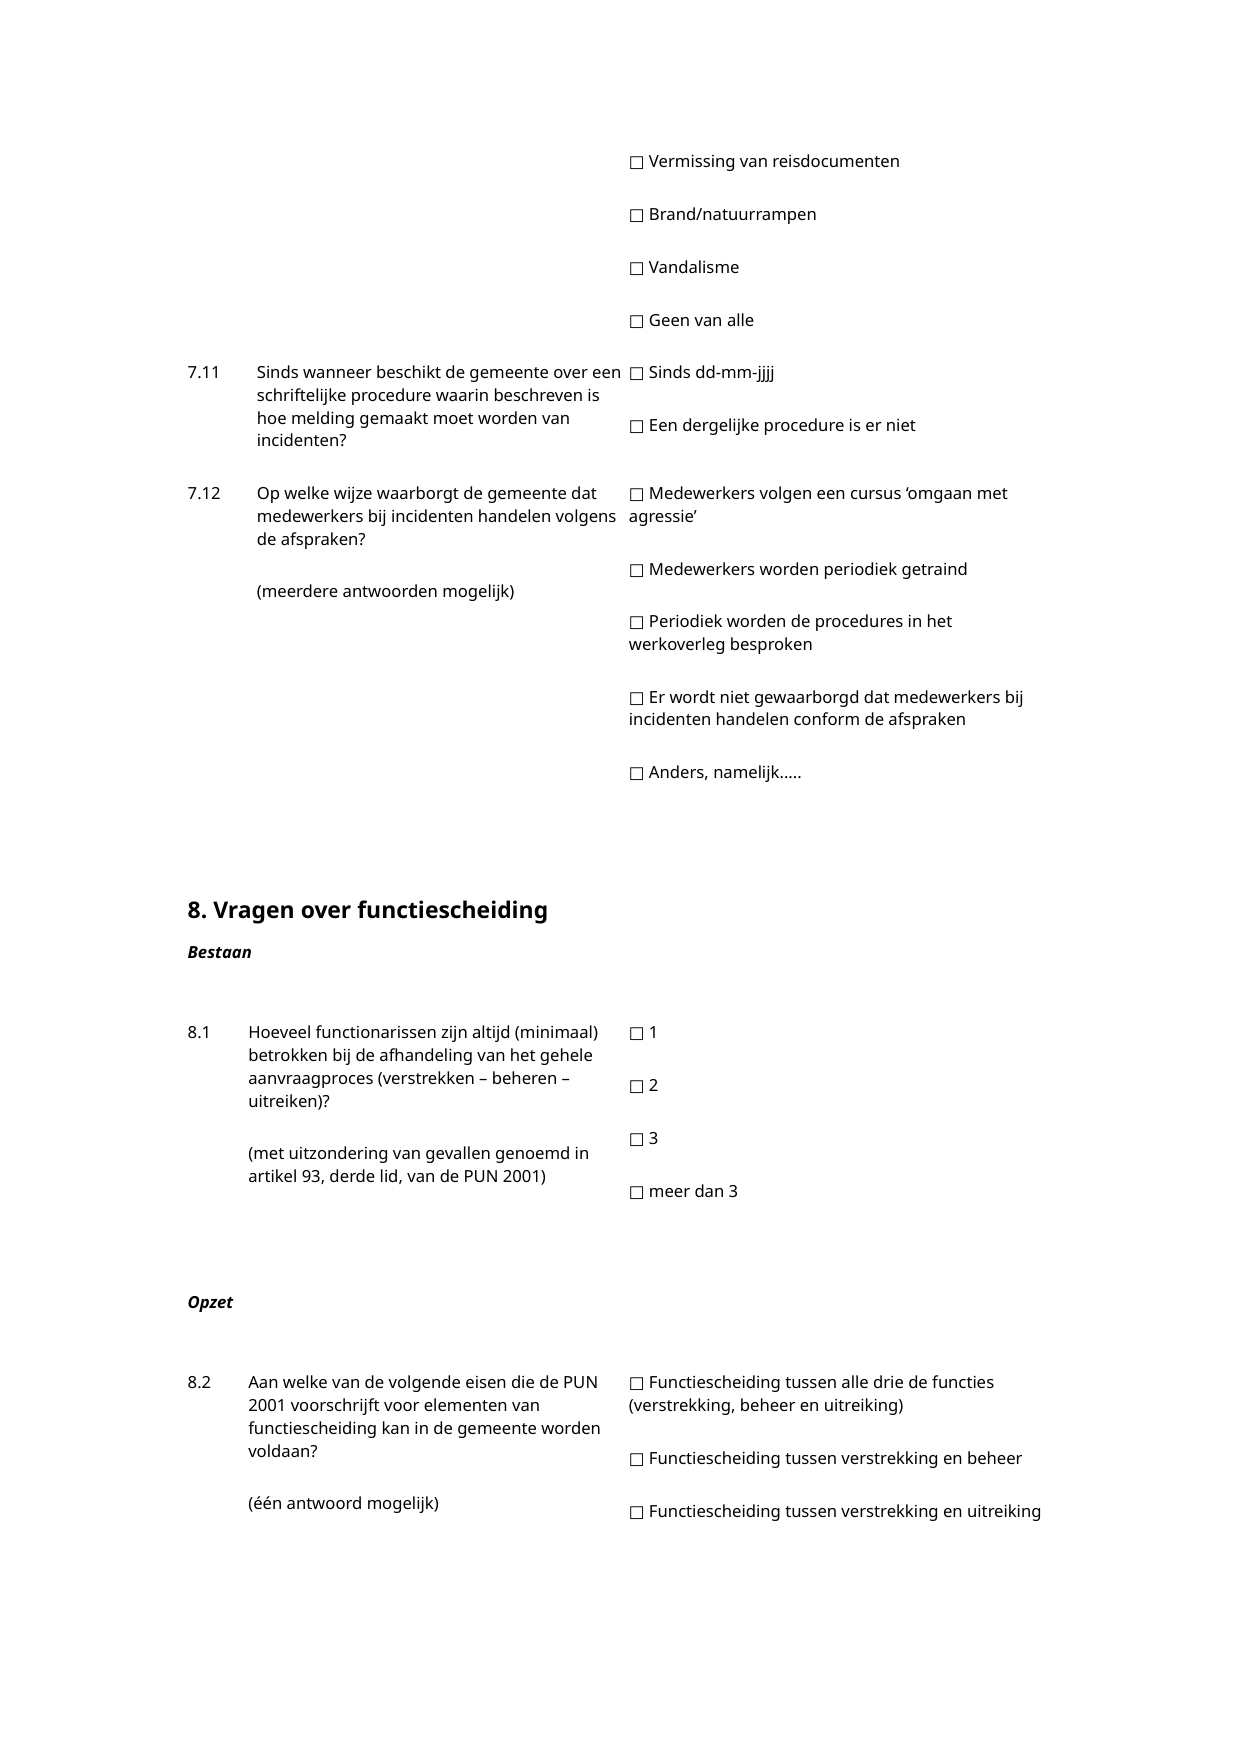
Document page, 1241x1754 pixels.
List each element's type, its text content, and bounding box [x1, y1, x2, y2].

table_header □ 1 □ 2 □ 3 □ meer dan 3 [629, 1021, 1053, 1232]
table_cell Op welke wijze waarborgt de gemeente dat medewerkers bij incidenten handelen volgens de afspraken? (meerdere antwoorden mogelijk) [257, 482, 629, 813]
table_cell 7.12 [188, 482, 257, 813]
subtitle 8. Vragen over functiescheiding [187, 894, 1053, 926]
table_cell Sinds wanneer beschikt de gemeente over een schriftelijke procedure waarin beschreven is hoe melding gemaakt moet worden van incidenten? [257, 361, 629, 482]
table_cell □ Medewerkers volgen een cursus ‘omgaan met agressie’ □ Medewerkers worden periodiek getraind □ Periodiek worden de procedures in het werkoverleg besproken □ Er wordt niet gewaarborgd dat medewerkers bij incidenten handelen conform de afspraken □ Anders, namelijk..... [629, 482, 1053, 813]
table_header □ Functiescheiding tussen alle drie de functies (verstrekking, beheer en uitreiking) □ Functiescheiding tussen verstrekking en beheer □ Functiescheiding tussen verstrekking en uitreiking [629, 1371, 1053, 1552]
table_header 8.1 [188, 1021, 248, 1232]
text Opzet [187, 1290, 1053, 1313]
text Bestaan [187, 941, 1053, 963]
table_cell □ Vermissing van reisdocumenten □ Brand/natuurrampen □ Vandalisme □ Geen van alle [629, 150, 1053, 361]
table_cell 7.11 [188, 361, 257, 482]
table_cell [188, 150, 257, 361]
table_header Aan welke van de volgende eisen die de PUN 2001 voorschrijft voor elementen van functiescheiding kan in de gemeente worden voldaan? (één antwoord mogelijk) [248, 1371, 629, 1552]
table_header Hoeveel functionarissen zijn altijd (minimaal) betrokken bij de afhandeling van het gehele aanvraagproces (verstrekken – beheren – uitreiken)? (met uitzondering van gevallen genoemd in artikel 93, derde lid, van de PUN 2001) [248, 1021, 629, 1232]
table_header 8.2 [188, 1371, 248, 1552]
table_cell □ Sinds dd-mm-jjjj □ Een dergelijke procedure is er niet [629, 361, 1053, 482]
table_cell [257, 150, 629, 361]
